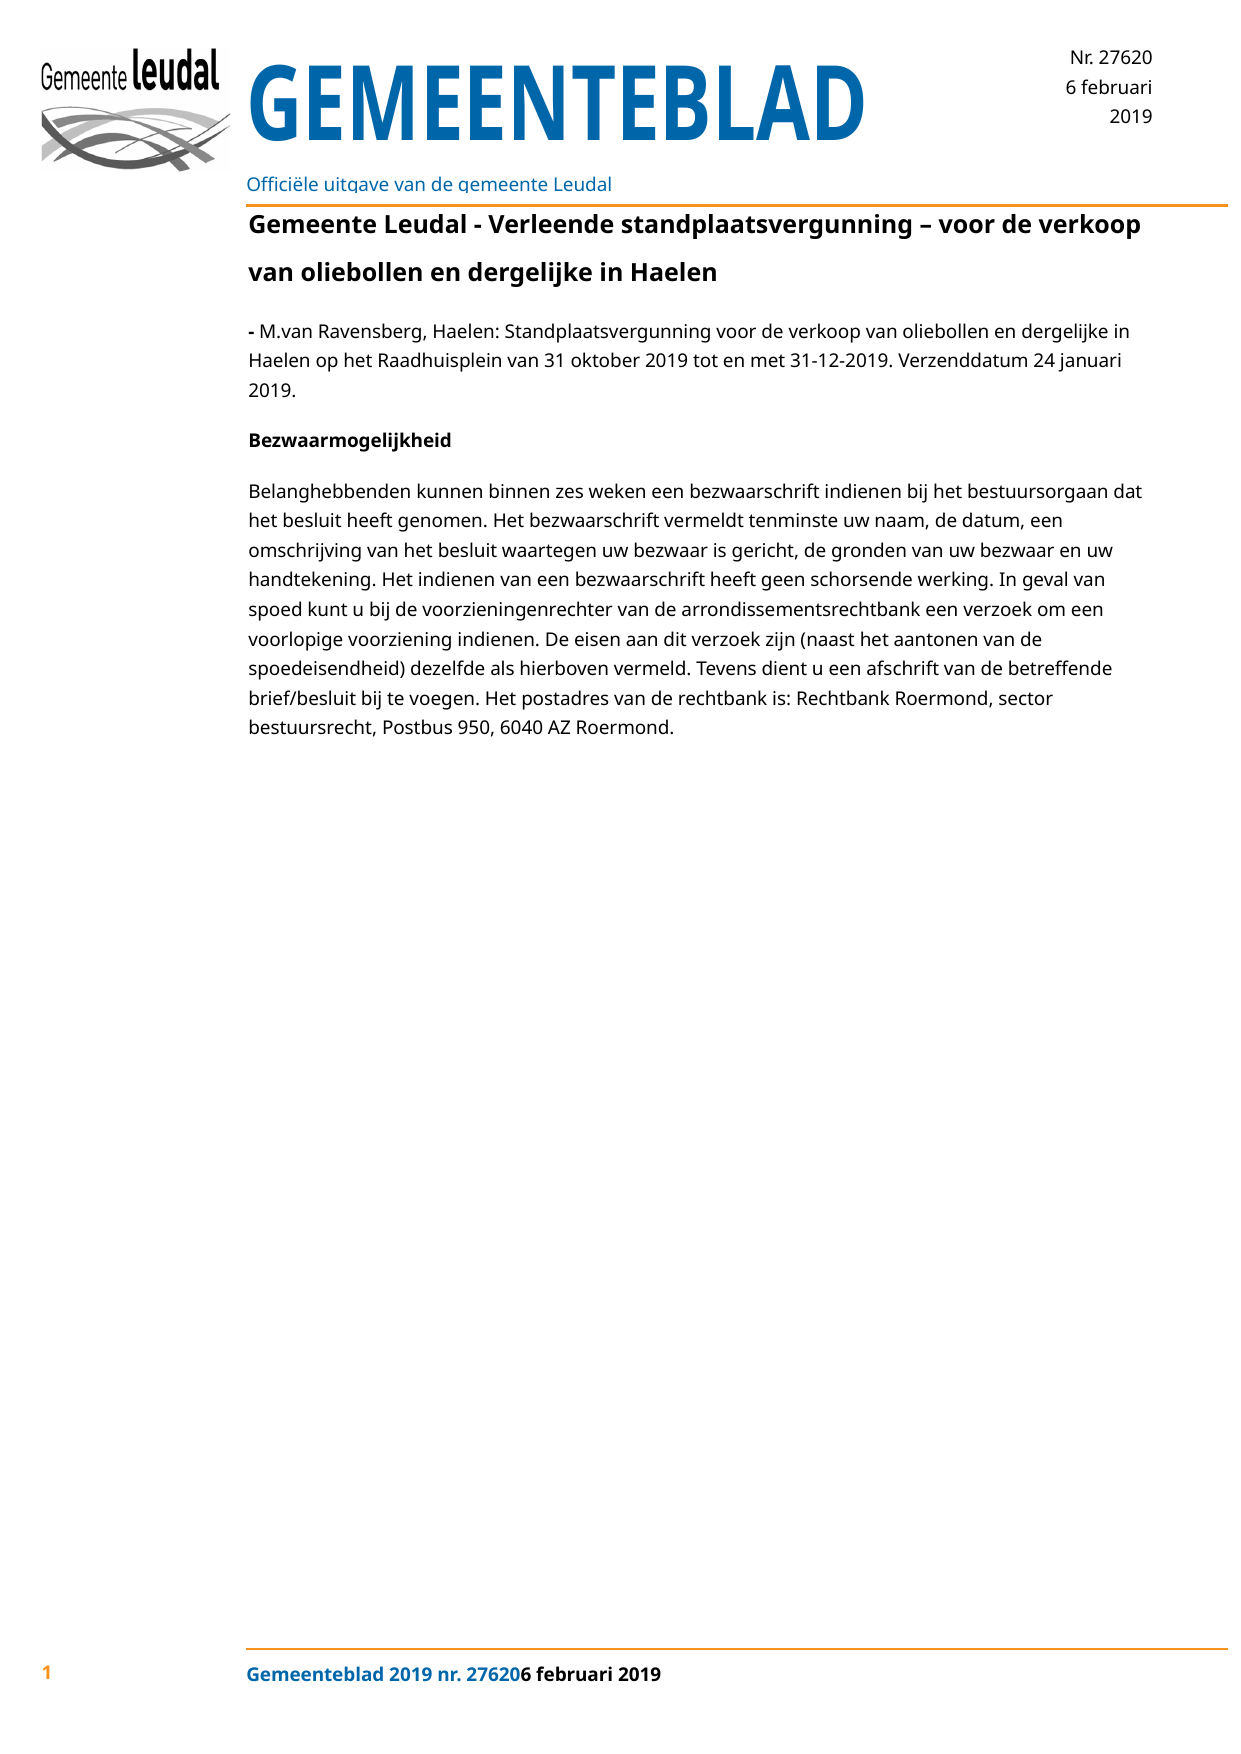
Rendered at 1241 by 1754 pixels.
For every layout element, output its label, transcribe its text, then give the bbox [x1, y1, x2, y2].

picture [41, 47, 231, 172]
text Bezwaarmogelijkheid [248, 427, 1152, 453]
text Gemeente Leudal - Verleende standplaatsvergunning – voor de verkoop van oliebollen en dergelijke in Haelen [248, 207, 1152, 288]
text - M.van Ravensberg, Haelen: Standplaatsvergunning voor de verkoop van oliebollen en dergelijke in Haelen op het Raadhuisplein van 31 oktober 2019 tot en met 31-12-2019. Verzenddatum 24 januari 2019. [248, 318, 1152, 403]
text Belanghebbenden kunnen binnen zes weken een bezwaarschrift indienen bij het bestuursorgaan dat het besluit heeft genomen. Het bezwaarschrift vermeldt tenminste uw naam, de datum, een omschrijving van het besluit waartegen uw bezwaar is gericht, de gronden van uw bezwaar en uw handtekening. Het indienen van een bezwaarschrift heeft geen schorsende werking. In geval van spoed kunt u bij de voorzieningenrechter van de arrondissementsrechtbank een verzoek om een voorlopige voorziening indienen. De eisen aan dit verzoek zijn (naast het aantonen van de spoedeisendheid) dezelfde als hierboven vermeld. Tevens dient u een afschrift van de betreffende brief/besluit bij te voegen. Het postadres van de rechtbank is: Rechtbank Roermond, sector bestuursrecht, Postbus 950, 6040 AZ Roermond. [248, 478, 1152, 740]
